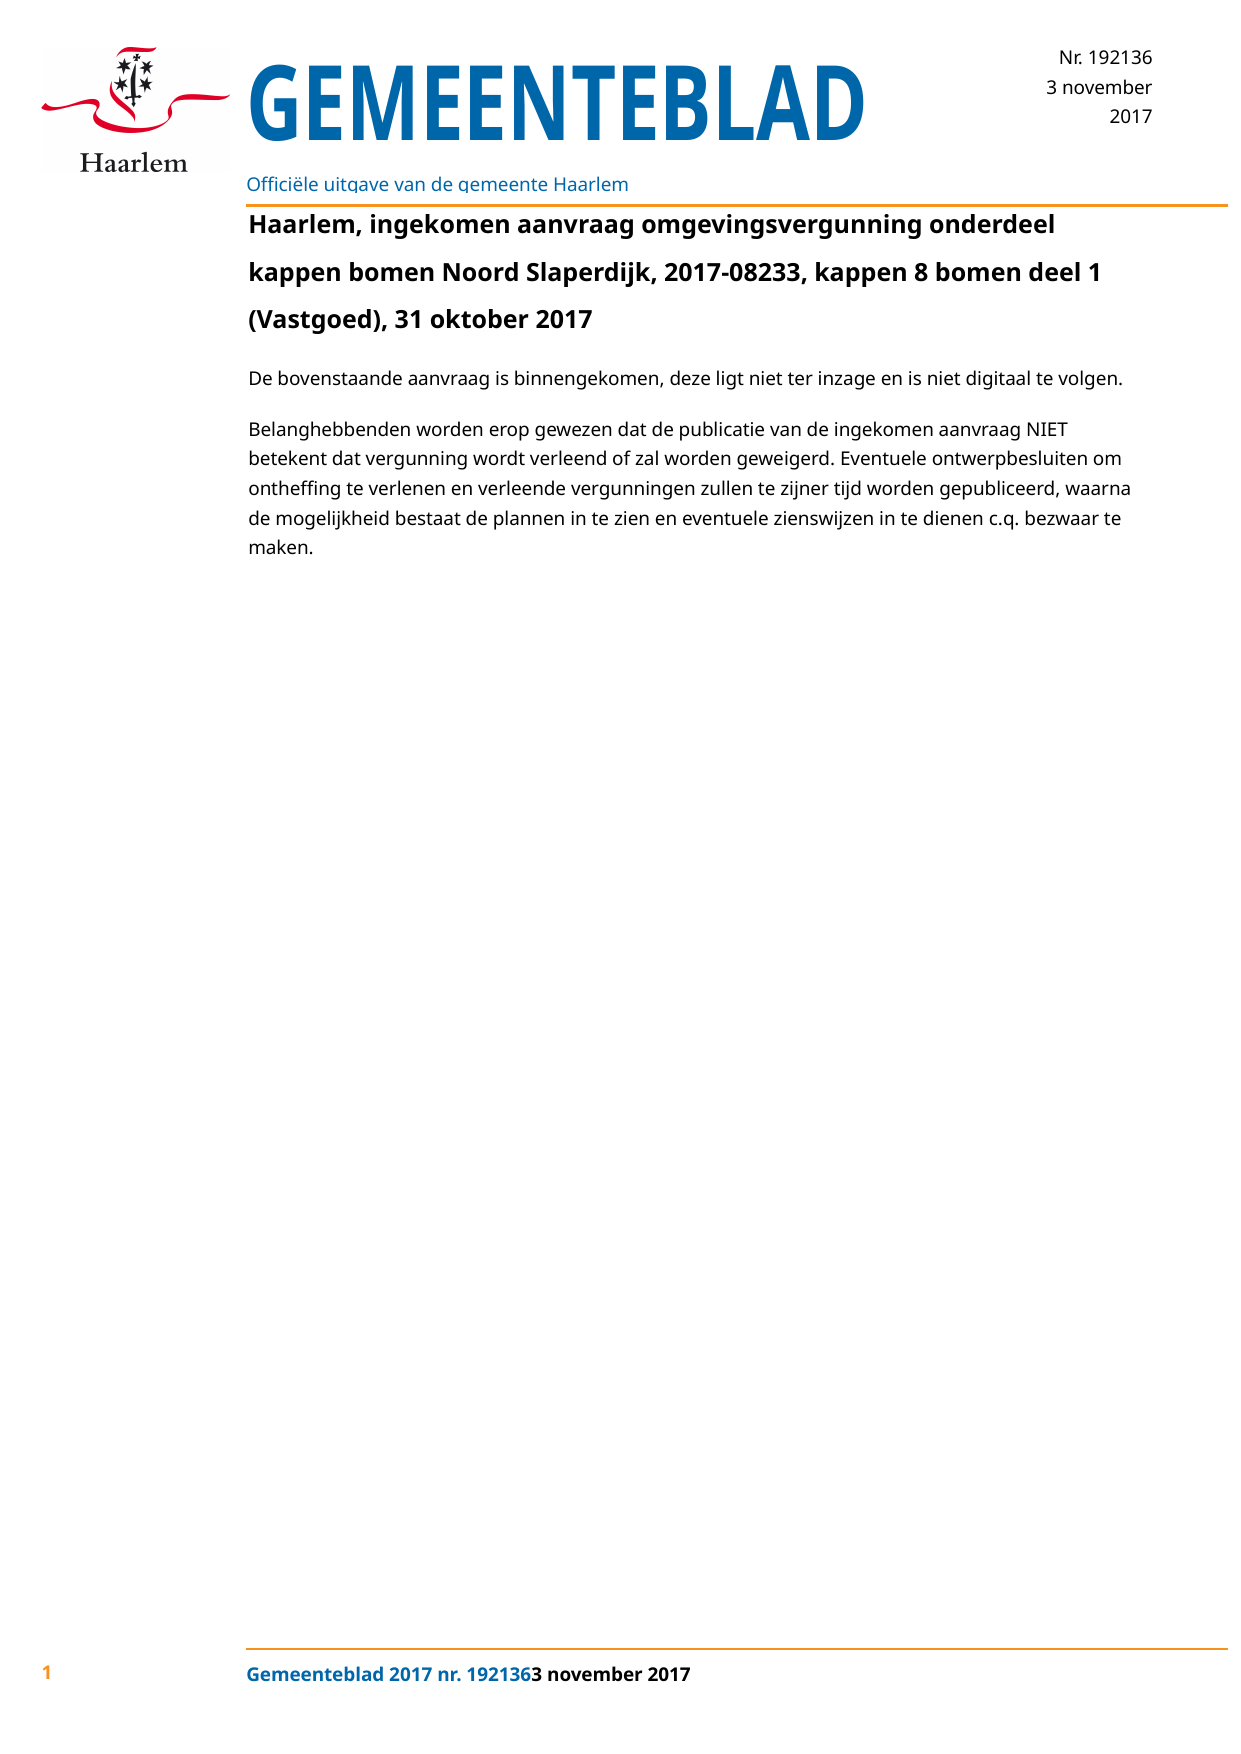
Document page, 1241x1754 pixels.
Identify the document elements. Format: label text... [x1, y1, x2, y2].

text Belanghebbenden worden erop gewezen dat de publicatie van de ingekomen aanvraag NIET betekent dat vergunning wordt verleend of zal worden geweigerd. Eventuele ontwerpbesluiten om ontheffing te verlenen en verleende vergunningen zullen te zijner tijd worden gepubliceerd, waarna de mogelijkheid bestaat de plannen in te zien en eventuele zienswijzen in te dienen c.q. bezwaar te maken. [248, 416, 1152, 560]
text Haarlem, ingekomen aanvraag omgevingsvergunning onderdeel kappen bomen Noord Slaperdijk, 2017-08233, kappen 8 bomen deel 1 (Vastgoed), 31 oktober 2017 [248, 207, 1152, 336]
picture [41, 47, 231, 172]
text De bovenstaande aanvraag is binnengekomen, deze ligt niet ter inzage en is niet digitaal te volgen. [248, 366, 1152, 391]
